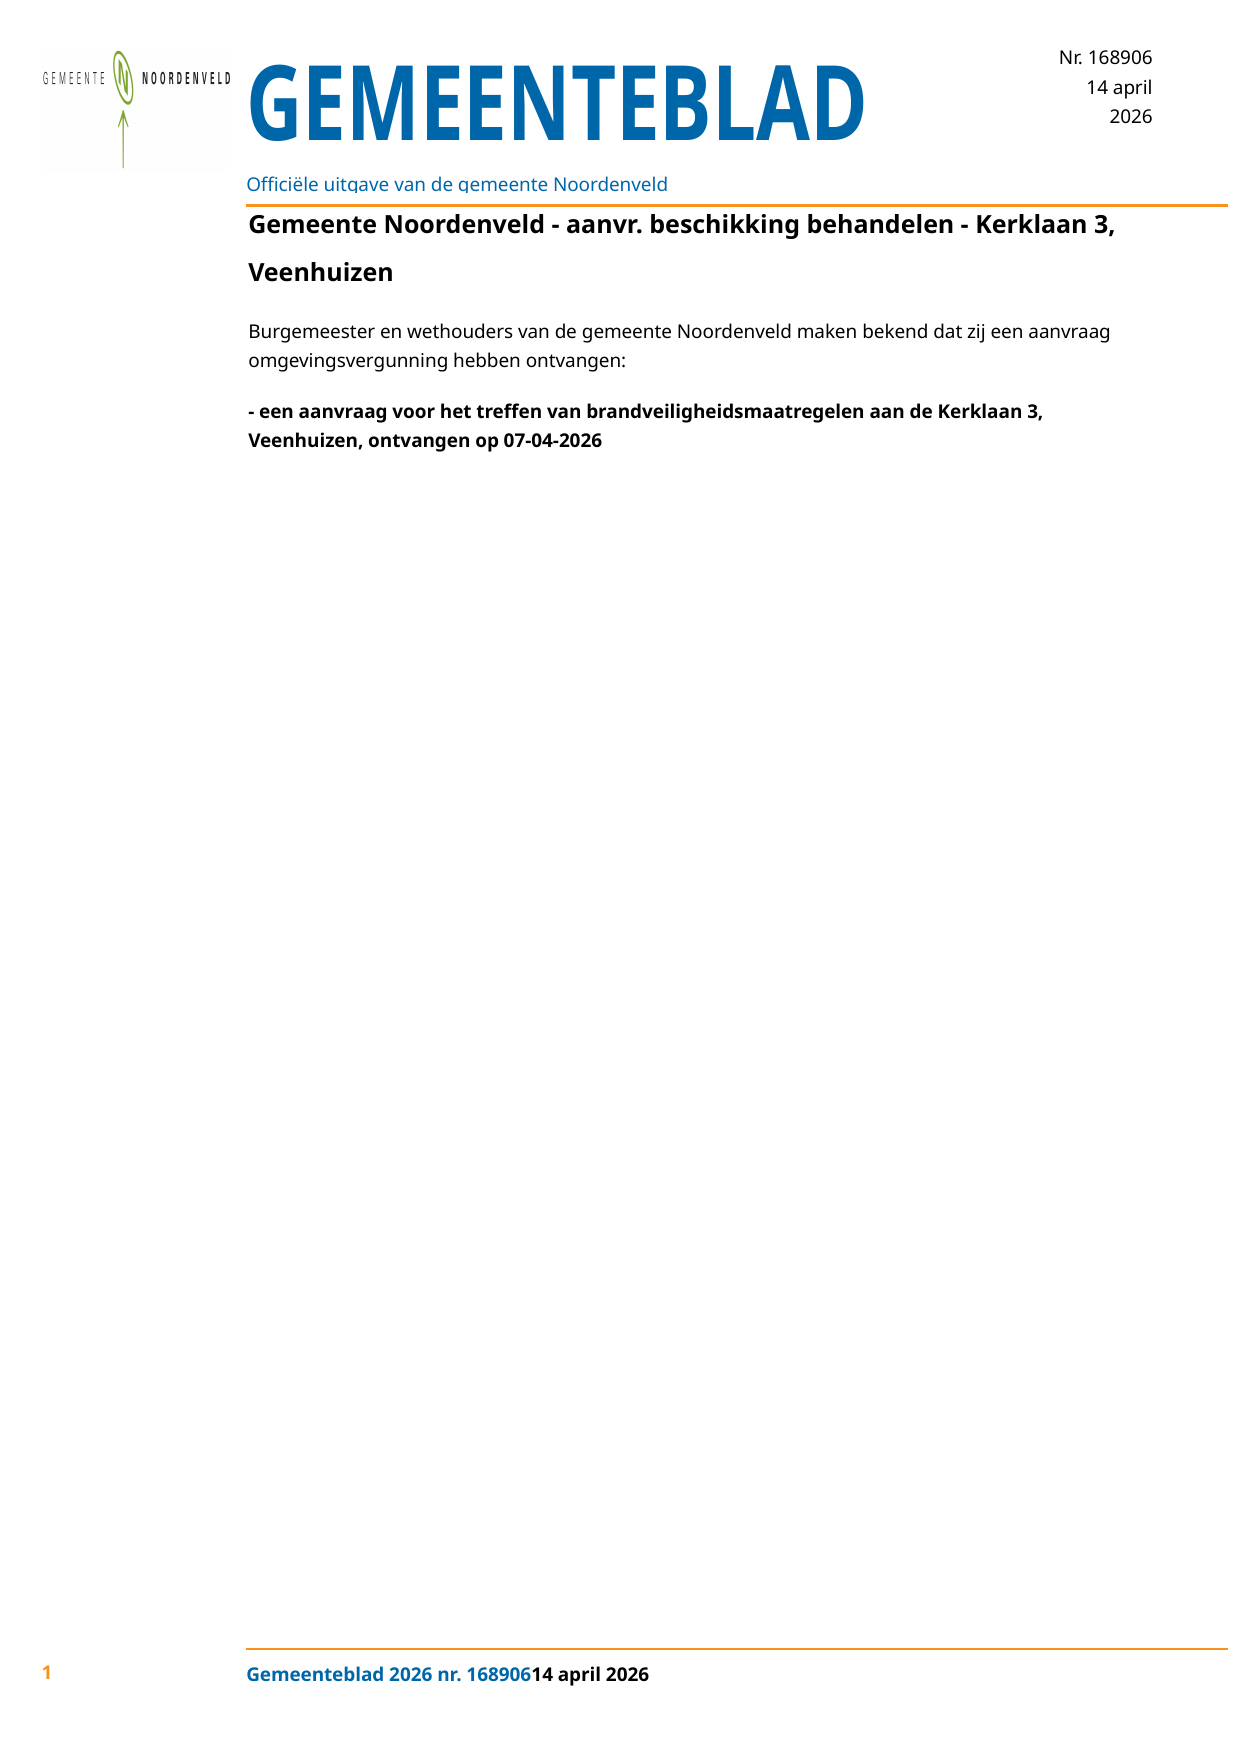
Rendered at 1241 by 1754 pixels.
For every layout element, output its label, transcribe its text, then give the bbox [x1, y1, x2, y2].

picture [41, 47, 231, 172]
text Burgemeester en wethouders van de gemeente Noordenveld maken bekend dat zij een aanvraag omgevingsvergunning hebben ontvangen: [248, 318, 1152, 373]
text Gemeente Noordenveld - aanvr. beschikking behandelen - Kerklaan 3, Veenhuizen [248, 207, 1152, 288]
text - een aanvraag voor het treffen van brandveiligheidsmaatregelen aan de Kerklaan 3, Veenhuizen, ontvangen op 07-04-2026 [248, 398, 1152, 453]
